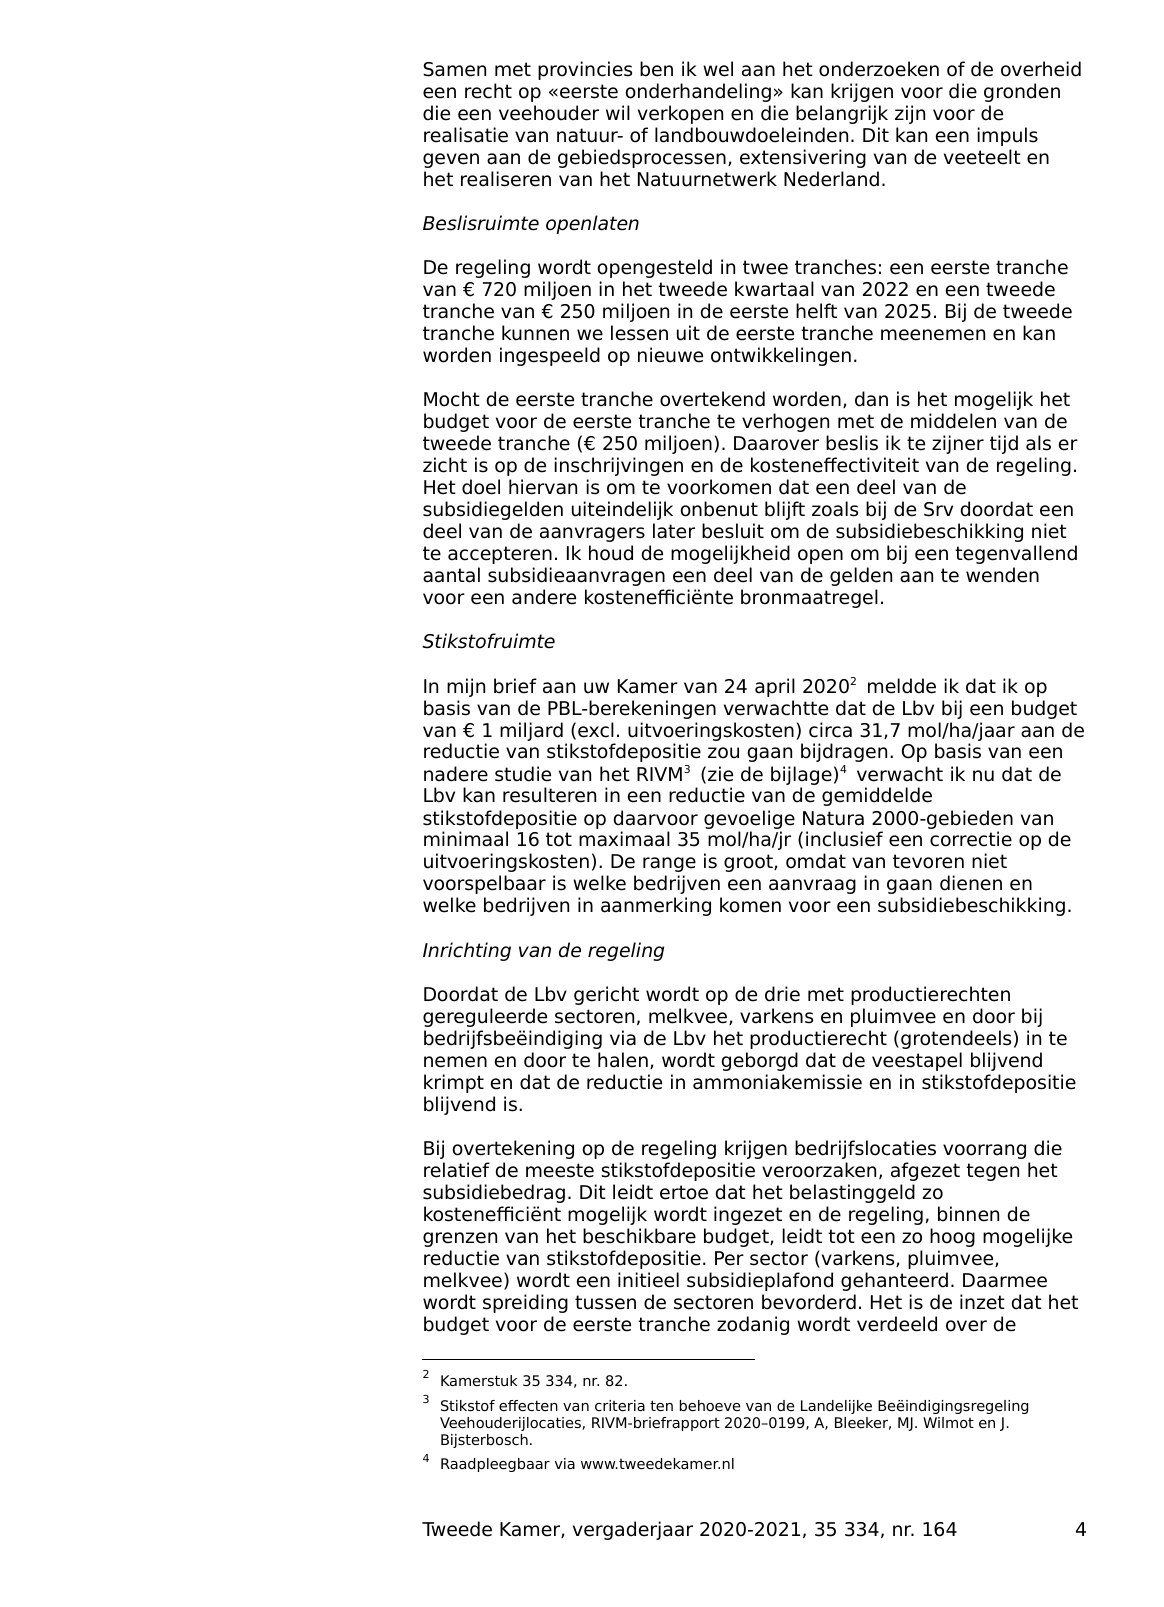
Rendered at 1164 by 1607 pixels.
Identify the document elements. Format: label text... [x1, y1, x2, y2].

text Doordat de Lbv gericht wordt op de drie met productierechten gereguleerde sectoren, melkvee, varkens en pluimvee en door bij bedrijfsbeëindiging via de Lbv het productierecht (grotendeels) in te nemen en door te halen, wordt geborgd dat de veestapel blijvend krimpt en dat de reductie in ammoniakemissie en in stikstofdepositie blijvend is. [422, 984, 1087, 1116]
subtitle Inrichting van de regeling [422, 939, 1087, 961]
text Kamerstuk 35 334, nr. 82. [422, 1368, 1087, 1391]
text Raadpleegbaar via www.tweedekamer.nl [422, 1452, 1087, 1474]
text Bij overtekening op de regeling krijgen bedrijfslocaties voorrang die relatief de meeste stikstofdepositie veroorzaken, afgezet tegen het subsidiebedrag. Dit leidt ertoe dat het belastinggeld zo kostenefficiënt mogelijk wordt ingezet en de regeling, binnen de grenzen van het beschikbare budget, leidt tot een zo hoog mogelijke reductie van stikstofdepositie. Per sector (varkens, pluimvee, melkvee) wordt een initieel subsidieplafond gehanteerd. Daarmee wordt spreiding tussen de sectoren bevorderd. Het is de inzet dat het budget voor de eerste tranche zodanig wordt verdeeld over de [422, 1138, 1087, 1336]
text Samen met provincies ben ik wel aan het onderzoeken of de overheid een recht op «eerste onderhandeling» kan krijgen voor die gronden die een veehouder wil verkopen en die belangrijk zijn voor de realisatie van natuur- of landbouwdoeleinden. Dit kan een impuls geven aan de gebiedsprocessen, extensivering van de veeteelt en het realiseren van het Natuurnetwerk Nederland. [422, 59, 1087, 191]
text Mocht de eerste tranche overtekend worden, dan is het mogelijk het budget voor de eerste tranche te verhogen met de middelen van de tweede tranche (€ 250 miljoen). Daarover beslis ik te zijner tijd als er zicht is op de inschrijvingen en de kosteneffectiviteit van de regeling. Het doel hiervan is om te voorkomen dat een deel van de subsidiegelden uiteindelijk onbenut blijft zoals bij de Srv doordat een deel van de aanvragers later besluit om de subsidiebeschikking niet te accepteren. Ik houd de mogelijkheid open om bij een tegenvallend aantal subsidieaanvragen een deel van de gelden aan te wenden voor een andere kostenefficiënte bronmaatregel. [422, 389, 1087, 609]
text De regeling wordt opengesteld in twee tranches: een eerste tranche van € 720 miljoen in het tweede kwartaal van 2022 en een tweede tranche van € 250 miljoen in de eerste helft van 2025. Bij de tweede tranche kunnen we lessen uit de eerste tranche meenemen en kan worden ingespeeld op nieuwe ontwikkelingen. [422, 257, 1087, 367]
text In mijn brief aan uw Kamer van 24 april 2020 meldde ik dat ik op basis van de PBL-berekeningen verwachtte dat de Lbv bij een budget van € 1 miljard (excl. uitvoeringskosten) circa 31,7 mol/ha/jaar aan de reductie van stikstofdepositie zou gaan bijdragen. Op basis van een nadere studie van het RIVM (zie de bijlage) verwacht ik nu dat de Lbv kan resulteren in een reductie van de gemiddelde stikstofdepositie op daarvoor gevoelige Natura 2000-gebieden van minimaal 16 tot maximaal 35 mol/ha/jr (inclusief een correctie op de uitvoeringskosten). De range is groot, omdat van tevoren niet voorspelbaar is welke bedrijven een aanvraag in gaan dienen en welke bedrijven in aanmerking komen voor een subsidiebeschikking. [422, 676, 1087, 917]
text Stikstof effecten van criteria ten behoeve van de Landelijke Beëindigingsregeling Veehouderijlocaties, RIVM-briefrapport 2020–0199, A, Bleeker, MJ. Wilmot en J. Bijsterbosch. [422, 1393, 1087, 1449]
subtitle Stikstofruimte [422, 631, 1087, 653]
subtitle Beslisruimte openlaten [422, 213, 1087, 235]
